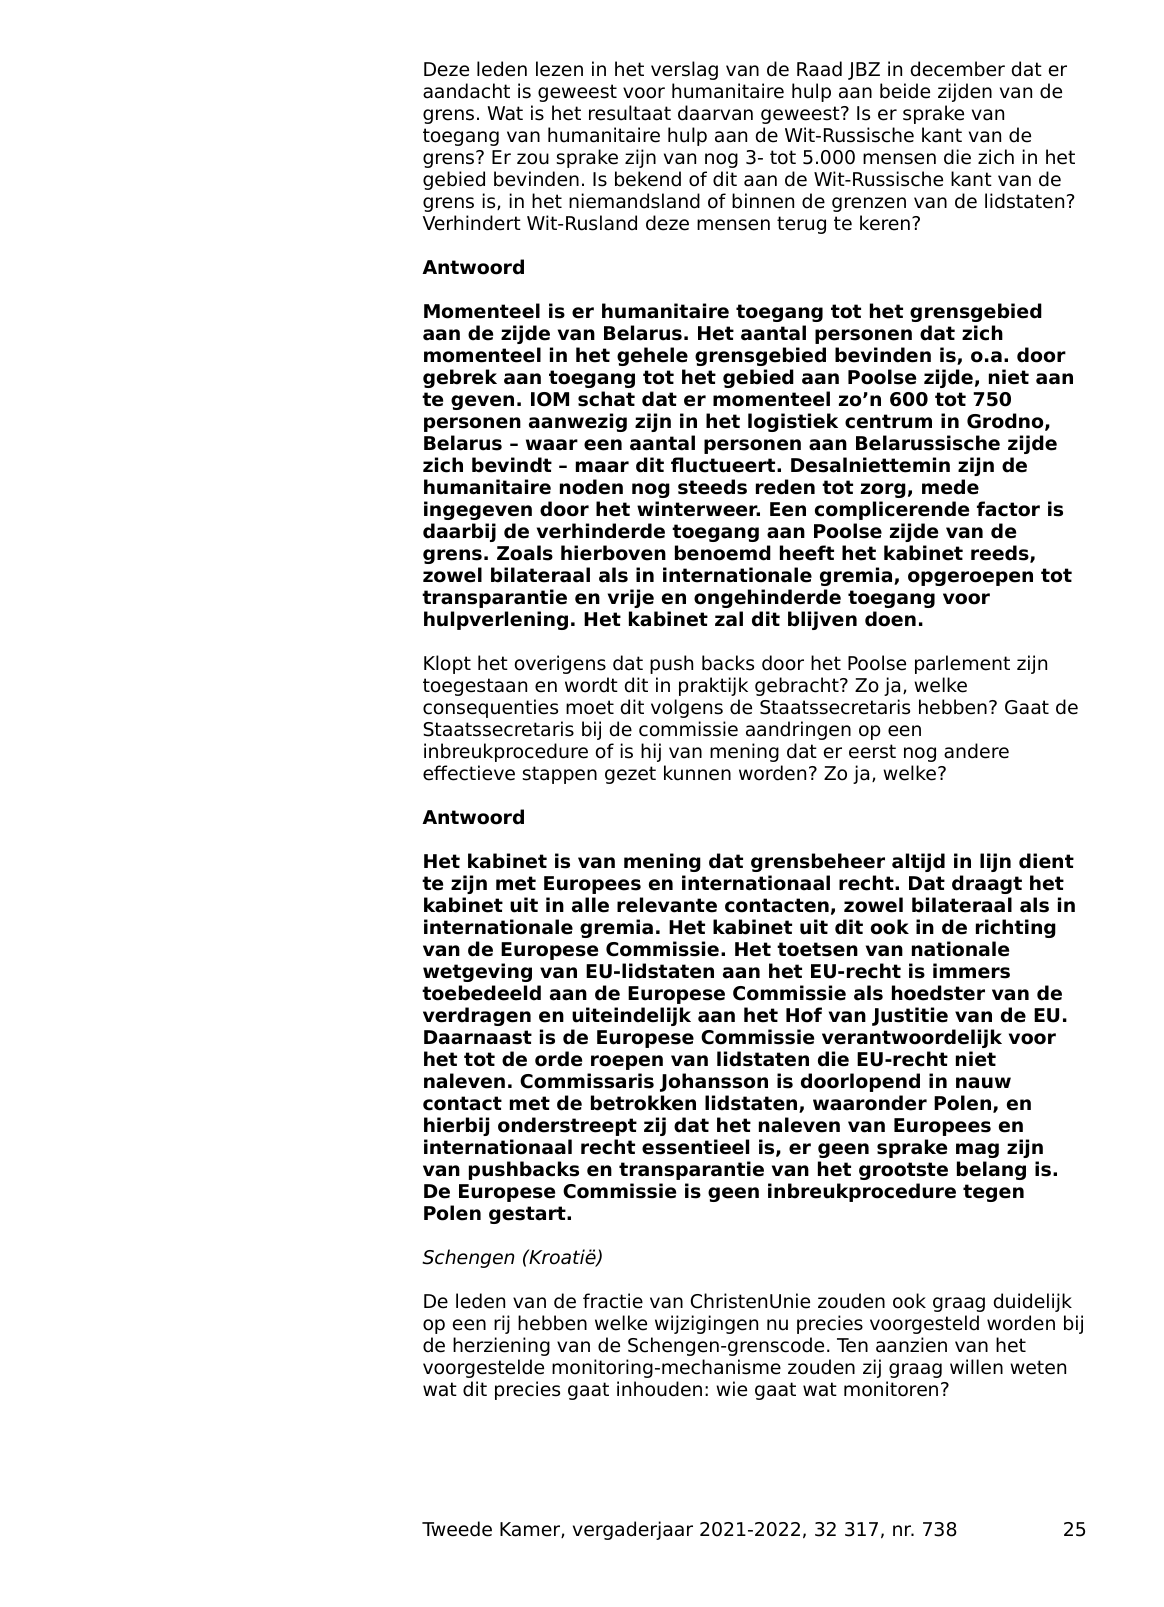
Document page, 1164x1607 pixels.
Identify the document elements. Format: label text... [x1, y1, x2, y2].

text Klopt het overigens dat push backs door het Poolse parlement zijn toegestaan en wordt dit in praktijk gebracht? Zo ja, welke consequenties moet dit volgens de Staatssecretaris hebben? Gaat de Staatssecretaris bij de commissie aandringen op een inbreukprocedure of is hij van mening dat er eerst nog andere effectieve stappen gezet kunnen worden? Zo ja, welke? [422, 653, 1087, 785]
subtitle Antwoord [422, 257, 1087, 279]
text Deze leden lezen in het verslag van de Raad JBZ in december dat er aandacht is geweest voor humanitaire hulp aan beide zijden van de grens. Wat is het resultaat daarvan geweest? Is er sprake van toegang van humanitaire hulp aan de Wit-Russische kant van de grens? Er zou sprake zijn van nog 3- tot 5.000 mensen die zich in het gebied bevinden. Is bekend of dit aan de Wit-Russische kant van de grens is, in het niemandsland of binnen de grenzen van de lidstaten? Verhindert Wit-Rusland deze mensen terug te keren? [422, 59, 1087, 235]
subtitle Antwoord [422, 807, 1087, 829]
subtitle Schengen (Kroatië) [422, 1247, 1087, 1269]
text Het kabinet is van mening dat grensbeheer altijd in lijn dient te zijn met Europees en internationaal recht. Dat draagt het kabinet uit in alle relevante contacten, zowel bilateraal als in internationale gremia. Het kabinet uit dit ook in de richting van de Europese Commissie. Het toetsen van nationale wetgeving van EU-lidstaten aan het EU-recht is immers toebedeeld aan de Europese Commissie als hoedster van de verdragen en uiteindelijk aan het Hof van Justitie van de EU. Daarnaast is de Europese Commissie verantwoordelijk voor het tot de orde roepen van lidstaten die EU-recht niet naleven. Commissaris Johansson is doorlopend in nauw contact met de betrokken lidstaten, waaronder Polen, en hierbij onderstreept zij dat het naleven van Europees en internationaal recht essentieel is, er geen sprake mag zijn van pushbacks en transparantie van het grootste belang is. De Europese Commissie is geen inbreukprocedure tegen Polen gestart. [422, 851, 1087, 1225]
text De leden van de fractie van ChristenUnie zouden ook graag duidelijk op een rij hebben welke wijzigingen nu precies voorgesteld worden bij de herziening van de Schengen-grenscode. Ten aanzien van het voorgestelde monitoring-mechanisme zouden zij graag willen weten wat dit precies gaat inhouden: wie gaat wat monitoren? [422, 1291, 1087, 1401]
text Momenteel is er humanitaire toegang tot het grensgebied aan de zijde van Belarus. Het aantal personen dat zich momenteel in het gehele grensgebied bevinden is, o.a. door gebrek aan toegang tot het gebied aan Poolse zijde, niet aan te geven. IOM schat dat er momenteel zo’n 600 tot 750 personen aanwezig zijn in het logistiek centrum in Grodno, Belarus – waar een aantal personen aan Belarussische zijde zich bevindt – maar dit fluctueert. Desalniettemin zijn de humanitaire noden nog steeds reden tot zorg, mede ingegeven door het winterweer. Een complicerende factor is daarbij de verhinderde toegang aan Poolse zijde van de grens. Zoals hierboven benoemd heeft het kabinet reeds, zowel bilateraal als in internationale gremia, opgeroepen tot transparantie en vrije en ongehinderde toegang voor hulpverlening. Het kabinet zal dit blijven doen. [422, 301, 1087, 631]
